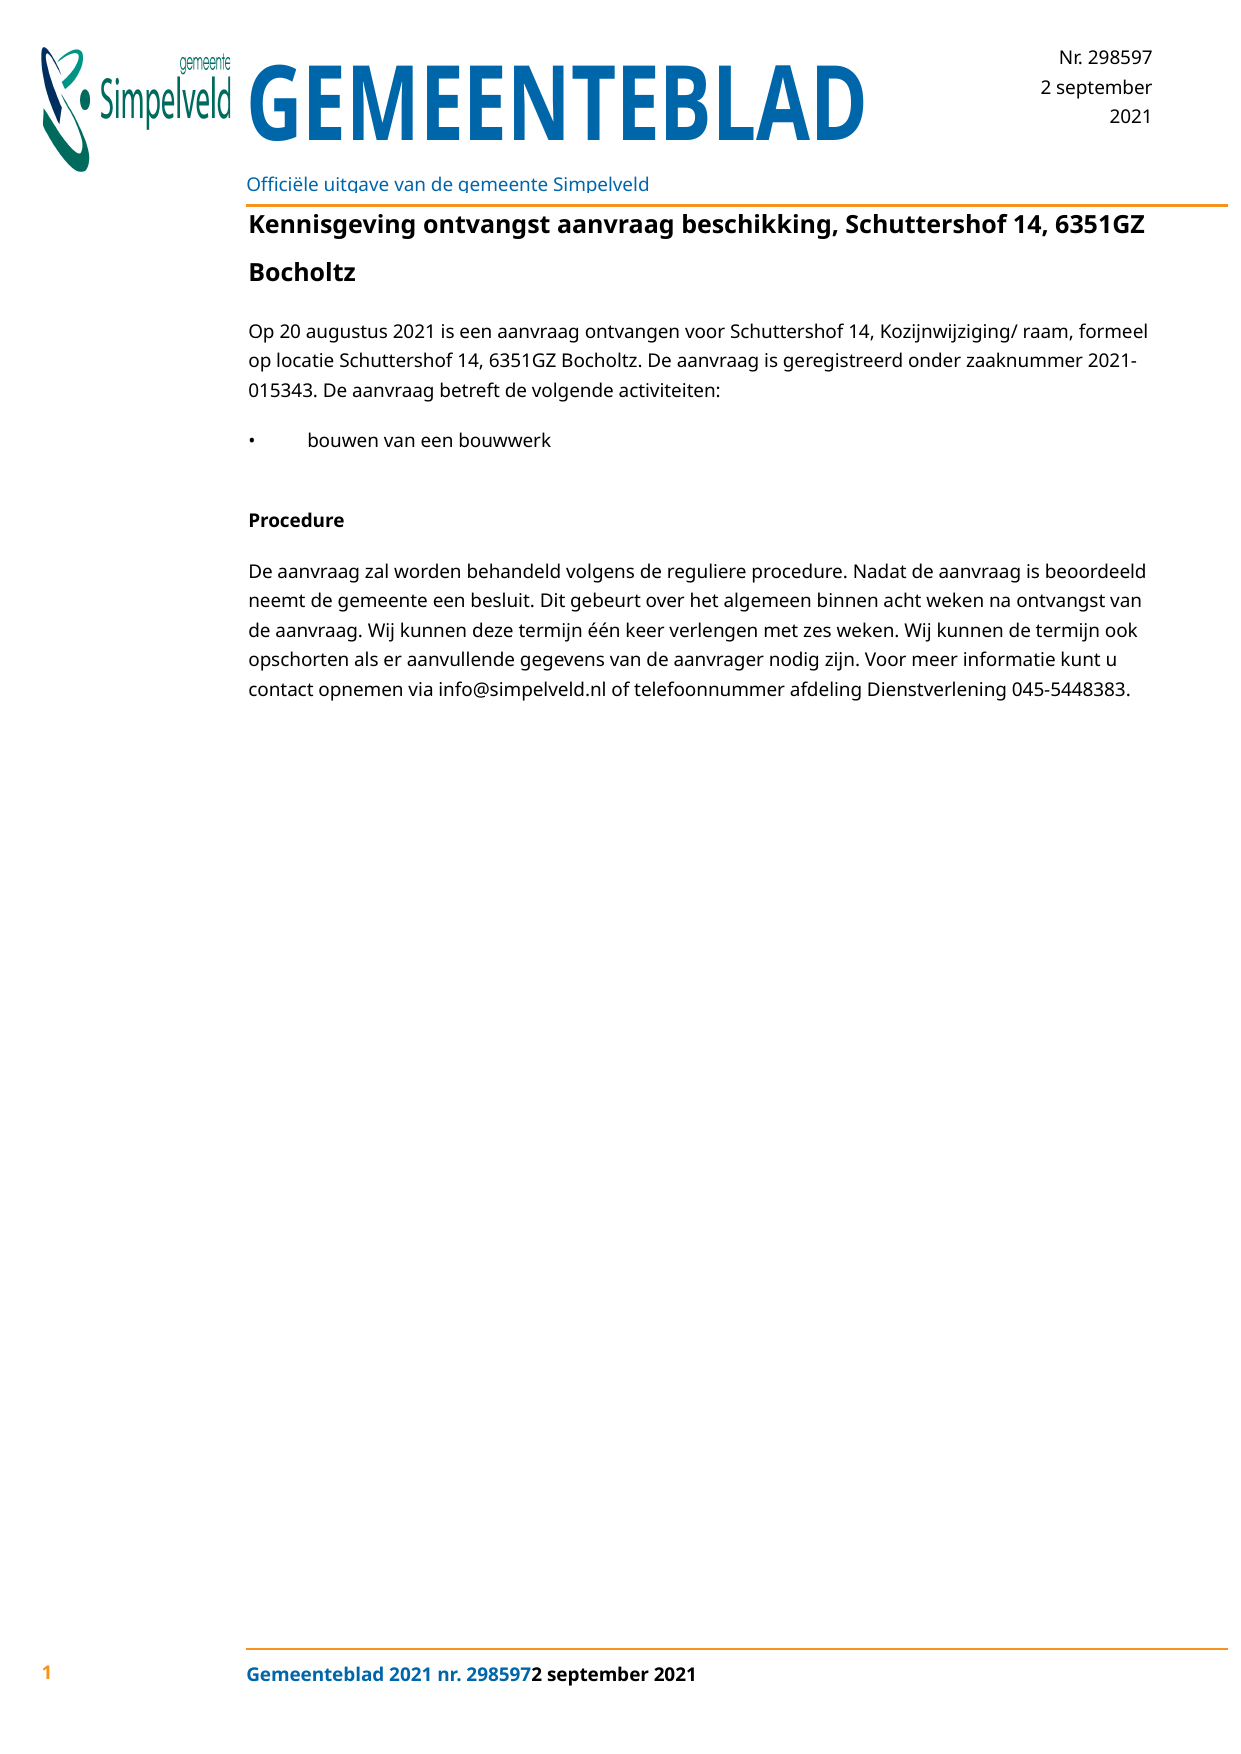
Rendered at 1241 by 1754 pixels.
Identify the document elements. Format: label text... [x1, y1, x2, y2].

text Kennisgeving ontvangst aanvraag beschikking, Schuttershof 14, 6351GZ Bocholtz [248, 207, 1152, 288]
list bouwen van een bouwwerk [248, 427, 1152, 453]
picture [41, 47, 231, 172]
text Procedure [248, 507, 1152, 533]
text Op 20 augustus 2021 is een aanvraag ontvangen voor Schuttershof 14, Kozijnwijziging/ raam, formeel op locatie Schuttershof 14, 6351GZ Bocholtz. De aanvraag is geregistreerd onder zaaknummer 2021-015343. De aanvraag betreft de volgende activiteiten: [248, 318, 1152, 403]
text De aanvraag zal worden behandeld volgens de reguliere procedure. Nadat de aanvraag is beoordeeld neemt de gemeente een besluit. Dit gebeurt over het algemeen binnen acht weken na ontvangst van de aanvraag. Wij kunnen deze termijn één keer verlengen met zes weken. Wij kunnen de termijn ook opschorten als er aanvullende gegevens van de aanvrager nodig zijn. Voor meer informatie kunt u contact opnemen via info@simpelveld.nl of telefoonnummer afdeling Dienstverlening 045-5448383. [248, 558, 1152, 702]
